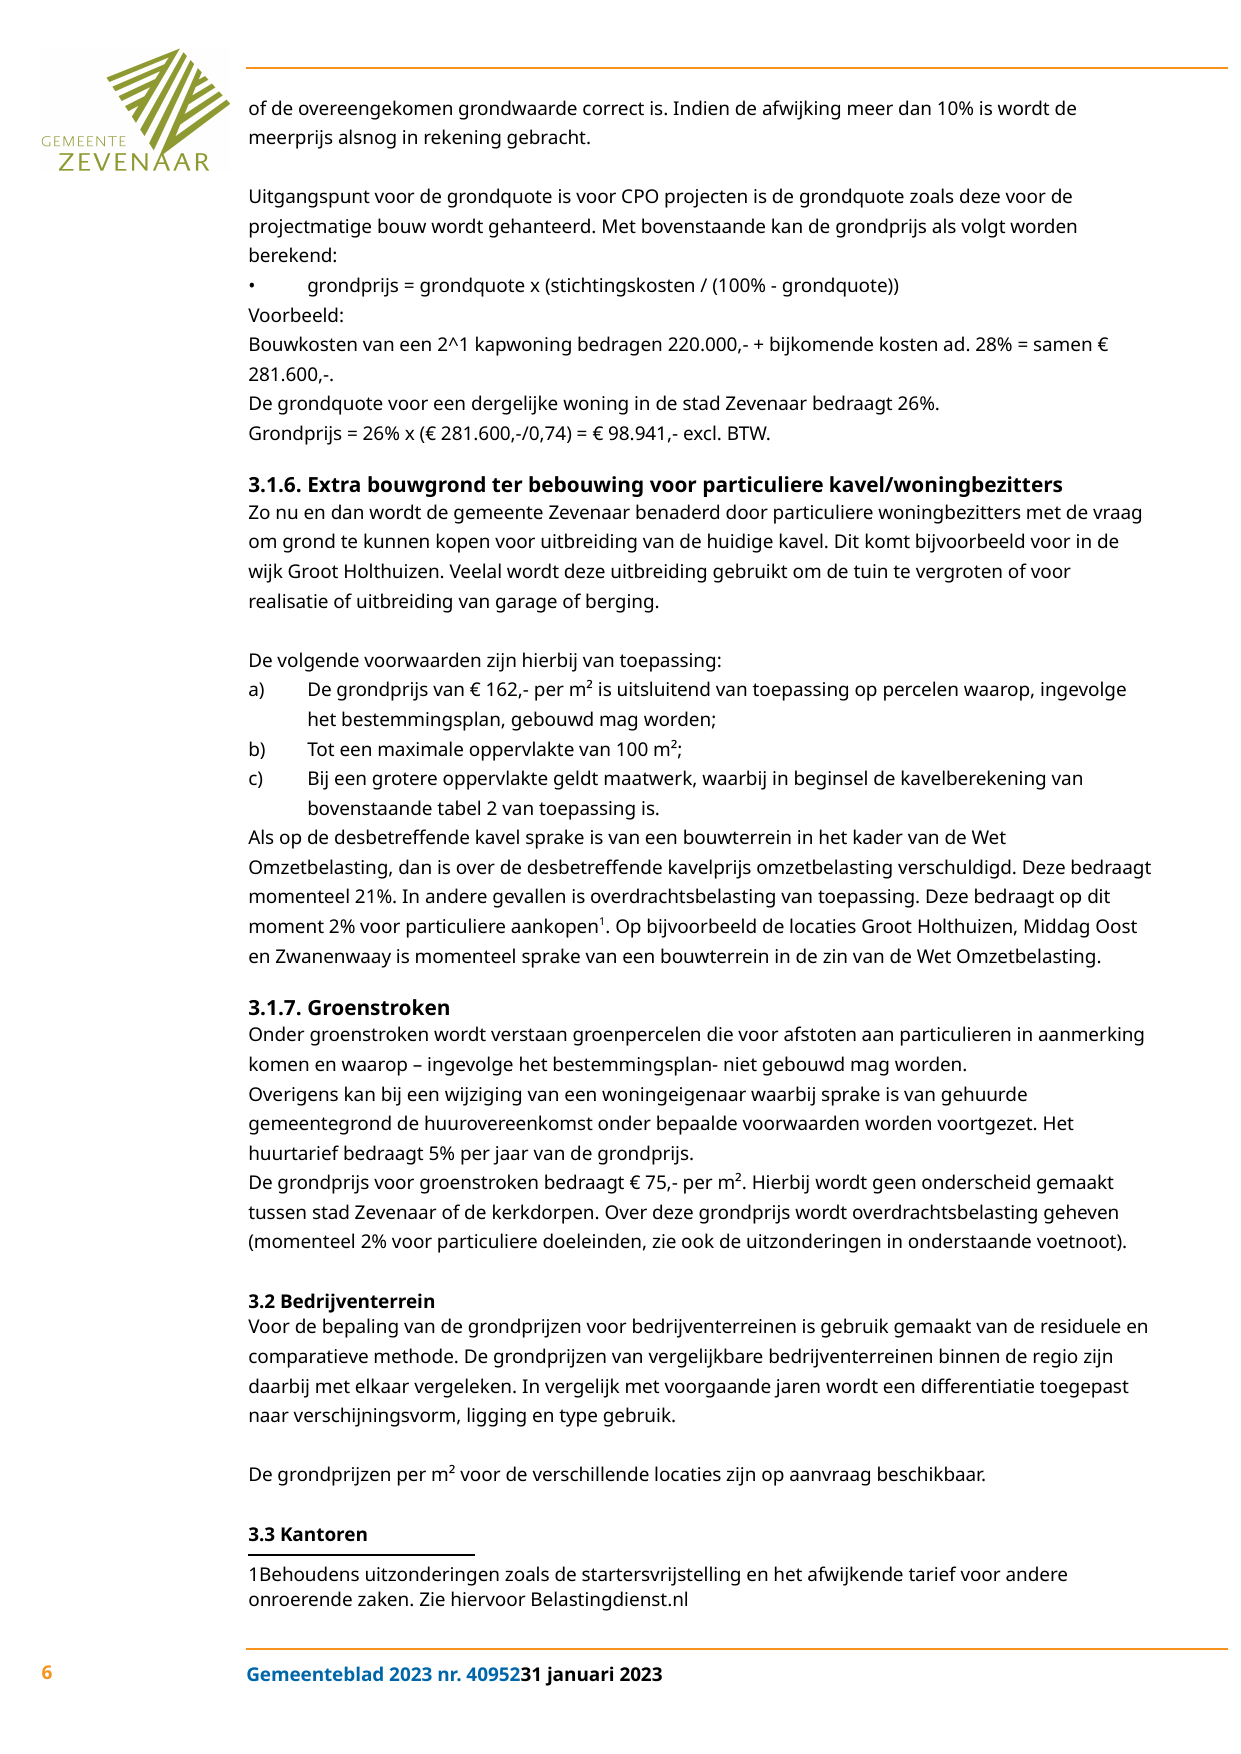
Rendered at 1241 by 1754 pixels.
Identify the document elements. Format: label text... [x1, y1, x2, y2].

text 3.2 Bedrijventerrein [248, 1288, 1152, 1314]
text Voorbeeld: [248, 302, 1152, 328]
text Behoudens uitzonderingen zoals de startersvrijstelling en het afwijkende tarief voor andere onroerende zaken. Zie hiervoor Belastingdienst.nl [248, 1561, 1152, 1612]
text Als op de desbetreffende kavel sprake is van een bouwterrein in het kader van de Wet Omzetbelasting, dan is over de desbetreffende kavelprijs omzetbelasting verschuldigd. Deze bedraagt momenteel 21%. In andere gevallen is overdrachtsbelasting van toepassing. Deze bedraagt op dit moment 2% voor particuliere aankopen. Op bijvoorbeeld de locaties Groot Holthuizen, Middag Oost en Zwanenwaay is momenteel sprake van een bouwterrein in de zin van de Wet Omzetbelasting. [248, 824, 1152, 968]
list De grondprijs van € 162,- per m² is uitsluitend van toepassing op percelen waarop, ingevolge het bestemmingsplan, gebouwd mag worden; [248, 677, 1152, 732]
list Tot een maximale oppervlakte van 100 m²; [248, 736, 1152, 761]
text 3.1.7. Groenstroken [248, 993, 1152, 1022]
text Grondprijs = 26% x (€ 281.600,-/0,74) = € 98.941,- excl. BTW. [248, 420, 1152, 446]
text of de overeengekomen grondwaarde correct is. Indien de afwijking meer dan 10% is wordt de meerprijs alsnog in rekening gebracht. [248, 95, 1152, 150]
text Uitgangspunt voor de grondquote is voor CPO projecten is de grondquote zoals deze voor de projectmatige bouw wordt gehanteerd. Met bovenstaande kan de grondprijs als volgt worden berekend: [248, 183, 1152, 268]
text Overigens kan bij een wijziging van een woningeigenaar waarbij sprake is van gehuurde gemeentegrond de huurovereenkomst onder bepaalde voorwaarden worden voortgezet. Het huurtarief bedraagt 5% per jaar van de grondprijs. [248, 1081, 1152, 1166]
text Voor de bepaling van de grondprijzen voor bedrijventerreinen is gebruik gemaakt van de residuele en comparatieve methode. De grondprijzen van vergelijkbare bedrijventerreinen binnen de regio zijn daarbij met elkaar vergeleken. In vergelijk met voorgaande jaren wordt een differentiatie toegepast naar verschijningsvorm, ligging en type gebruik. [248, 1314, 1152, 1428]
text De grondprijzen per m² voor de verschillende locaties zijn op aanvraag beschikbaar. [248, 1462, 1152, 1487]
text Bouwkosten van een 2^1 kapwoning bedragen 220.000,- + bijkomende kosten ad. 28% = samen € 281.600,-. [248, 331, 1152, 387]
text Zo nu en dan wordt de gemeente Zevenaar benaderd door particuliere woningbezitters met de vraag om grond te kunnen kopen voor uitbreiding van de huidige kavel. Dit komt bijvoorbeeld voor in de wijk Groot Holthuizen. Veelal wordt deze uitbreiding gebruikt om de tuin te vergroten of voor realisatie of uitbreiding van garage of berging. [248, 499, 1152, 613]
text 3.3 Kantoren [248, 1521, 1152, 1546]
text 3.1.6. Extra bouwgrond ter bebouwing voor particuliere kavel/woningbezitters [248, 471, 1152, 499]
list Bij een grotere oppervlakte geldt maatwerk, waarbij in beginsel de kavelberekening van bovenstaande tabel 2 van toepassing is. [248, 765, 1152, 821]
list grondprijs = grondquote x (stichtingskosten / (100% - grondquote)) [248, 272, 1152, 298]
picture [41, 47, 231, 172]
text Onder groenstroken wordt verstaan groenpercelen die voor afstoten aan particulieren in aanmerking komen en waarop – ingevolge het bestemmingsplan- niet gebouwd mag worden. [248, 1022, 1152, 1077]
text De grondquote voor een dergelijke woning in de stad Zevenaar bedraagt 26%. [248, 391, 1152, 416]
text De volgende voorwaarden zijn hierbij van toepassing: [248, 647, 1152, 673]
text De grondprijs voor groenstroken bedraagt € 75,- per m². Hierbij wordt geen onderscheid gemaakt tussen stad Zevenaar of de kerkdorpen. Over deze grondprijs wordt overdrachtsbelasting geheven (momenteel 2% voor particuliere doeleinden, zie ook de uitzonderingen in onderstaande voetnoot). [248, 1169, 1152, 1254]
